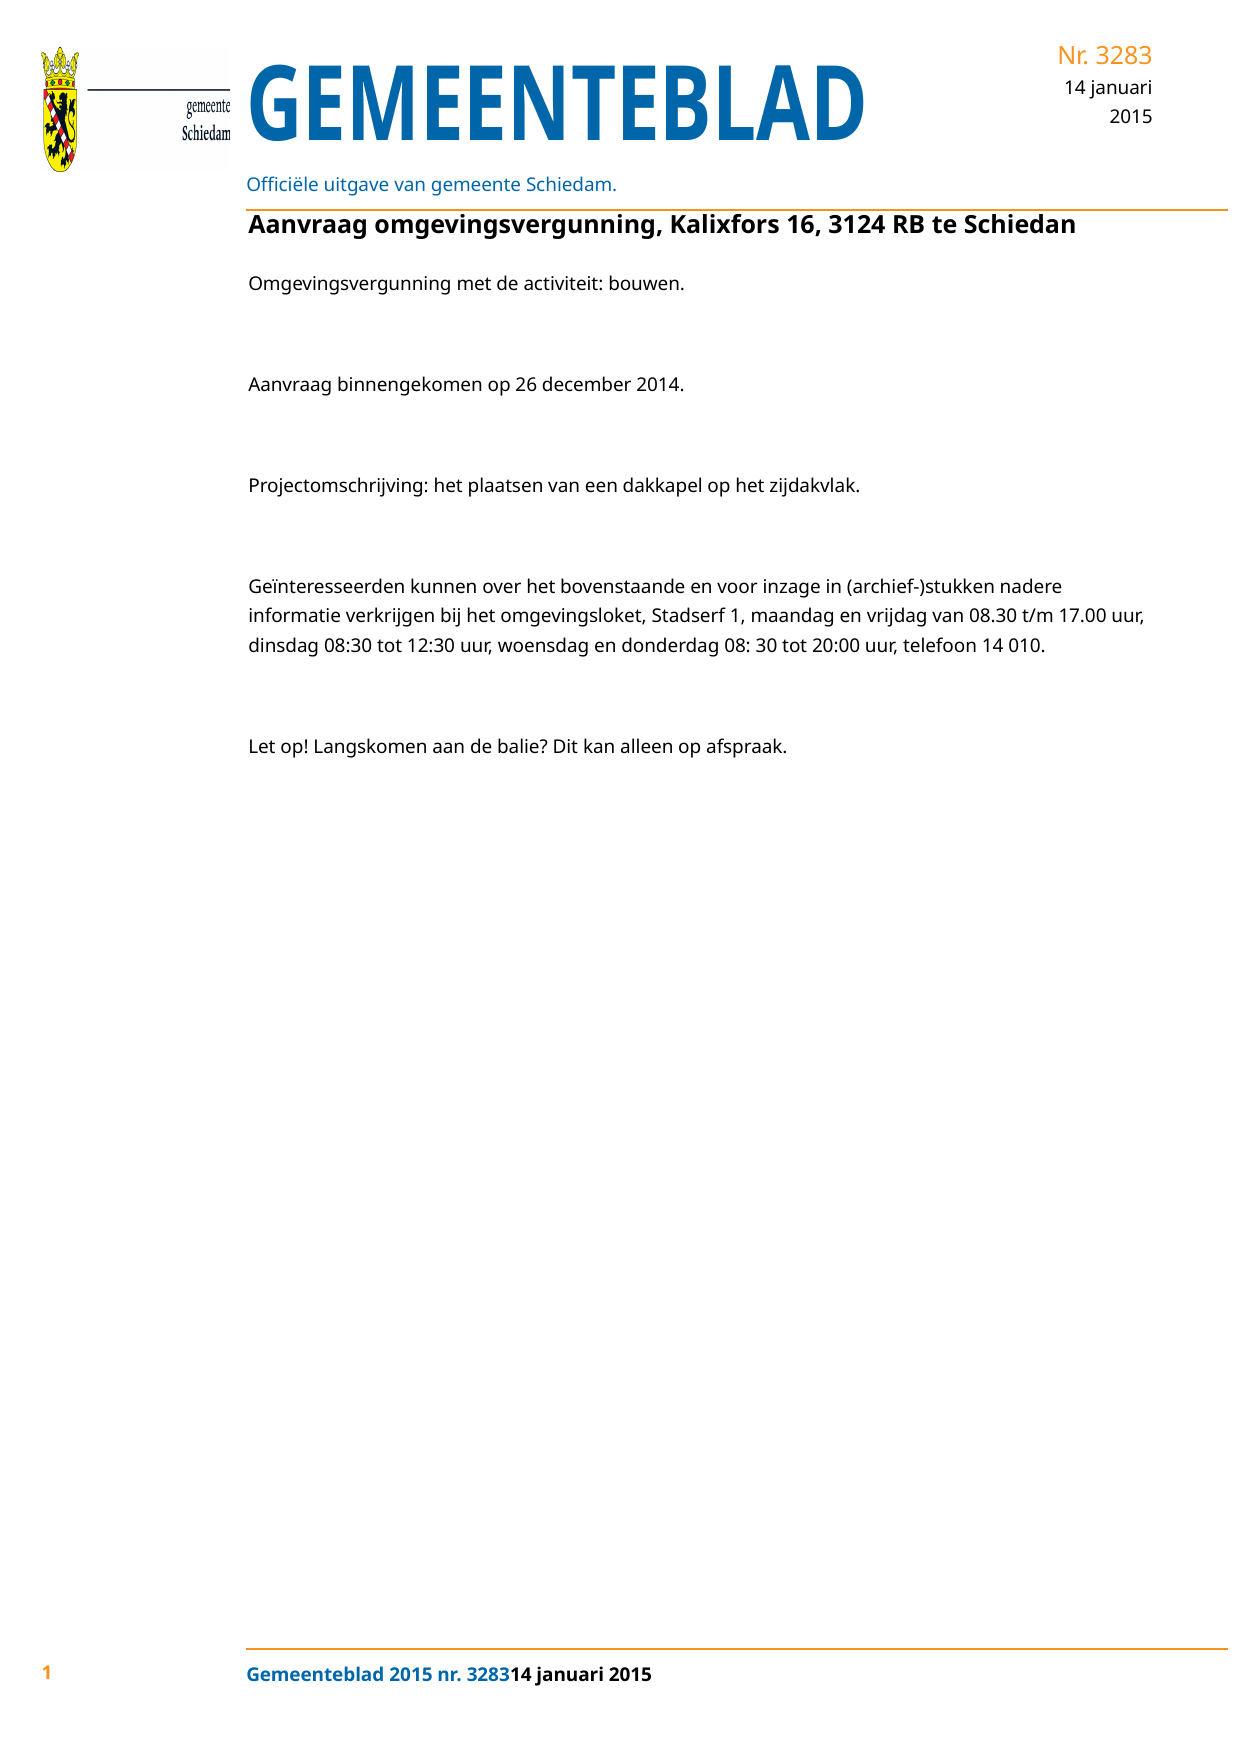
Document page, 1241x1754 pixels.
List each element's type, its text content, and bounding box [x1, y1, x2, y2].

text Aanvraag omgevingsvergunning, Kalixfors 16, 3124 RB te Schiedan [248, 211, 1152, 241]
text Projectomschrijving: het plaatsen van een dakkapel op het zijdakvlak. [248, 472, 1152, 498]
text Geïnteresseerden kunnen over het bovenstaande en voor inzage in (archief-)stukken nadere informatie verkrijgen bij het omgevingsloket, Stadserf 1, maandag en vrijdag van 08.30 t/m 17.00 uur, dinsdag 08:30 tot 12:30 uur, woensdag en donderdag 08: 30 tot 20:00 uur, telefoon 14 010. [248, 573, 1152, 658]
picture [41, 47, 231, 172]
text Aanvraag binnengekomen op 26 december 2014. [248, 371, 1152, 397]
text Let op! Langskomen aan de balie? Dit kan alleen op afspraak. [248, 733, 1152, 758]
text Omgevingsvergunning met de activiteit: bouwen. [248, 270, 1152, 296]
